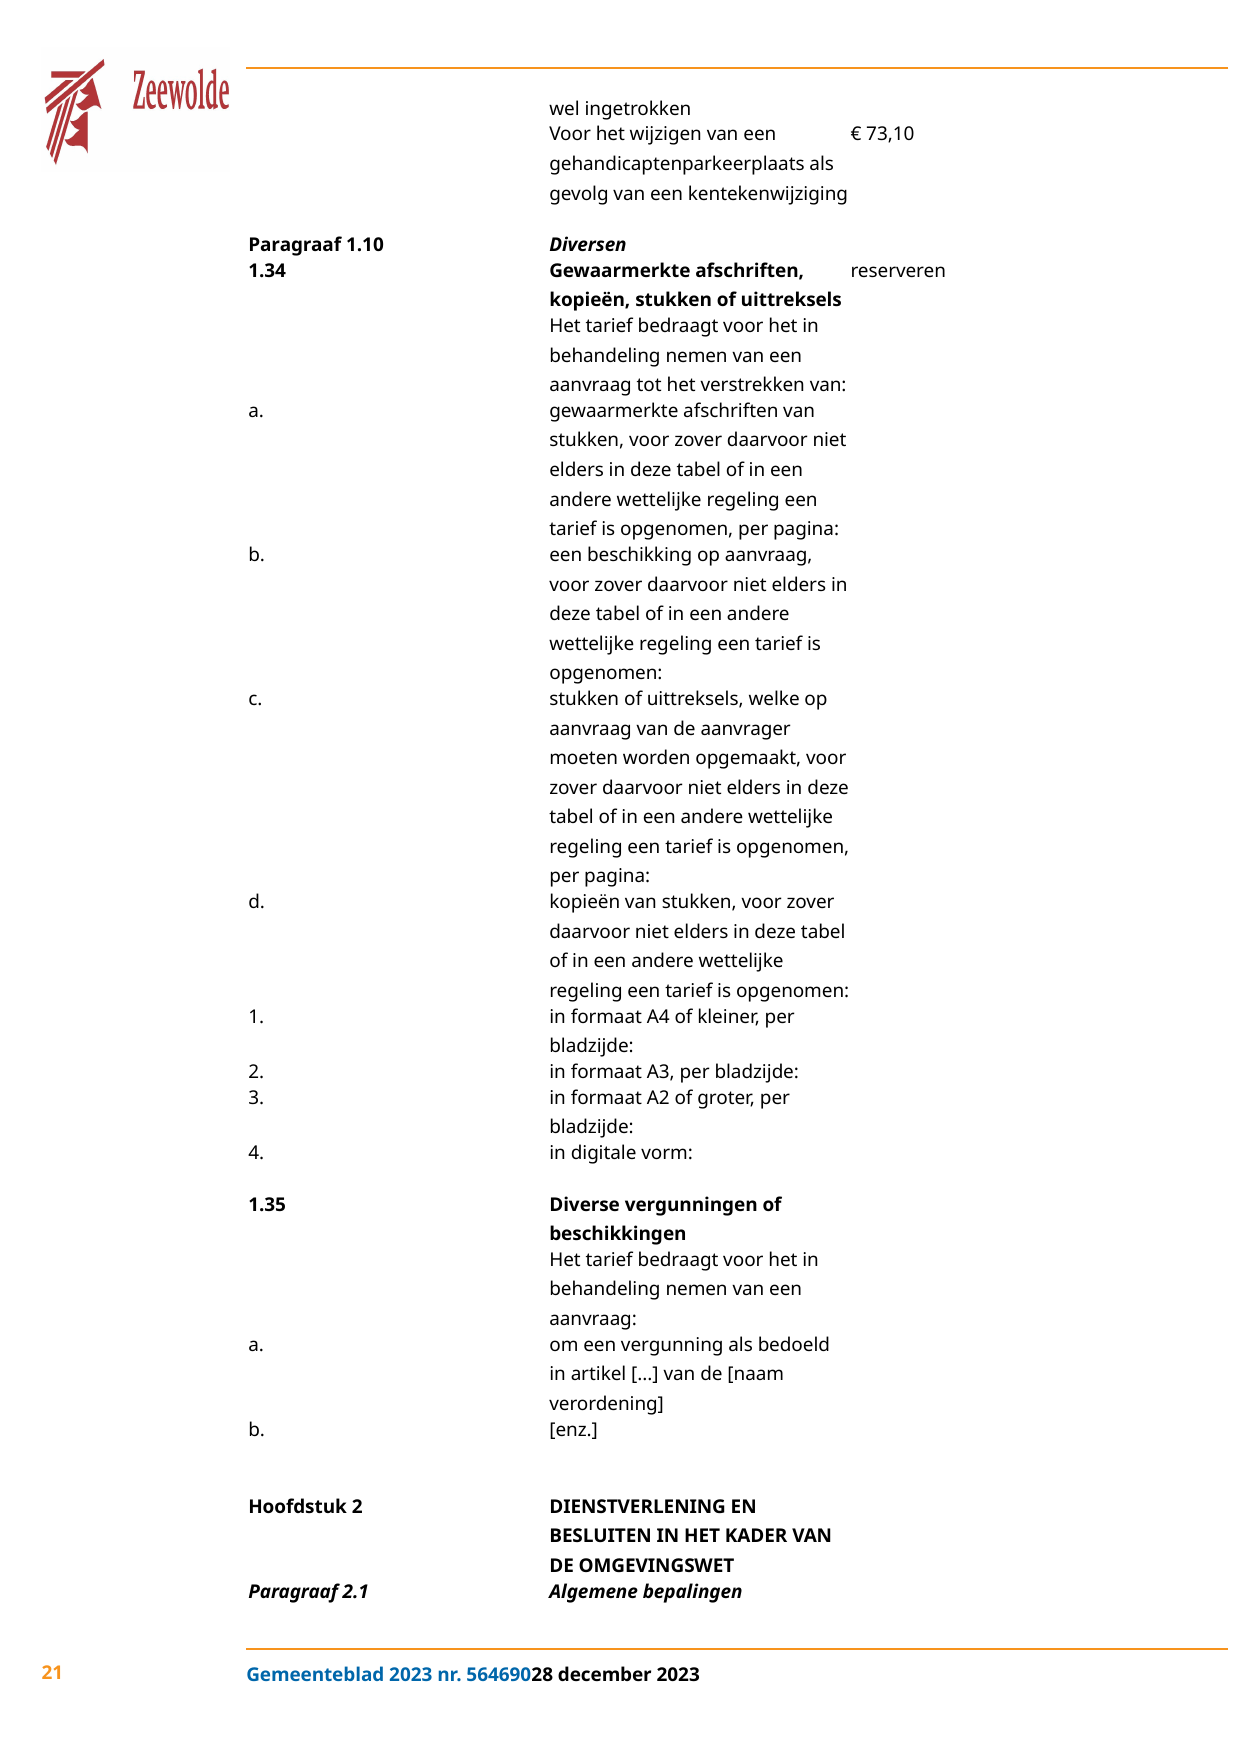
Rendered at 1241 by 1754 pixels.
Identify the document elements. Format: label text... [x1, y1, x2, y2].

table_cell reserveren [850, 257, 1152, 312]
table_cell [850, 1003, 1152, 1058]
table_cell in formaat A4 of kleiner, per bladzijde: [549, 1003, 850, 1058]
table_cell [850, 1139, 1152, 1165]
table_cell [850, 1578, 1152, 1604]
picture [41, 47, 231, 172]
table_cell Diversen [549, 231, 850, 257]
table_cell [248, 1165, 549, 1191]
table_cell [850, 1165, 1152, 1191]
table_cell [248, 1467, 549, 1493]
table_cell om een vergunning als bedoeld in artikel [...] van de [naam verordening] [549, 1331, 850, 1416]
table_cell [850, 205, 1152, 231]
table_cell [850, 1058, 1152, 1084]
table_cell een beschikking op aanvraag, voor zover daarvoor niet elders in deze tabel of in een andere wettelijke regeling een tarief is opgenomen: [549, 541, 850, 685]
table_cell 1. [248, 1003, 549, 1058]
table_cell [248, 121, 549, 205]
table_cell [248, 1442, 549, 1467]
table_cell Hoofdstuk 2 [248, 1493, 549, 1578]
table_cell d. [248, 889, 549, 1003]
table_cell DIENSTVERLENING EN BESLUITEN IN HET KADER VAN DE OMGEVINGSWET [549, 1493, 850, 1578]
table_cell [248, 95, 549, 121]
table_cell [850, 1442, 1152, 1467]
table_cell [850, 1246, 1152, 1331]
table_cell [850, 1416, 1152, 1442]
table_cell Algemene bepalingen [549, 1578, 850, 1604]
table_cell stukken of uittreksels, welke op aanvraag van de aanvrager moeten worden opgemaakt, voor zover daarvoor niet elders in deze tabel of in een andere wettelijke regeling een tarief is opgenomen, per pagina: [549, 685, 850, 888]
table_cell c. [248, 685, 549, 888]
table_cell [850, 541, 1152, 685]
table_cell b. [248, 541, 549, 685]
table_cell [549, 1467, 850, 1493]
table_cell [850, 1191, 1152, 1246]
table_cell [850, 889, 1152, 1003]
table_cell in formaat A3, per bladzijde: [549, 1058, 850, 1084]
table_cell b. [248, 1416, 549, 1442]
table_cell in formaat A2 of groter, per bladzijde: [549, 1084, 850, 1139]
table_cell € 73,10 [850, 121, 1152, 205]
table_cell wel ingetrokken [549, 95, 850, 121]
table_cell 3. [248, 1084, 549, 1139]
table_cell [850, 1084, 1152, 1139]
table_cell Het tarief bedraagt voor het in behandeling nemen van een aanvraag: [549, 1246, 850, 1331]
table_cell [850, 1467, 1152, 1493]
table_cell [850, 685, 1152, 888]
table_cell Diverse vergunningen of beschikkingen [549, 1191, 850, 1246]
table_cell [850, 231, 1152, 257]
table_cell [549, 1442, 850, 1467]
table_cell 4. [248, 1139, 549, 1165]
table_cell 2. [248, 1058, 549, 1084]
table_cell [549, 1165, 850, 1191]
table_cell [850, 312, 1152, 397]
table_cell Het tarief bedraagt voor het in behandeling nemen van een aanvraag tot het verstrekken van: [549, 312, 850, 397]
table_cell [850, 397, 1152, 541]
table_cell Gewaarmerkte afschriften, kopieën, stukken of uittreksels [549, 257, 850, 312]
table_cell gewaarmerkte afschriften van stukken, voor zover daarvoor niet elders in deze tabel of in een andere wettelijke regeling een tarief is opgenomen, per pagina: [549, 397, 850, 541]
table_cell [248, 1246, 549, 1331]
table_cell [850, 1331, 1152, 1416]
table_cell Paragraaf 2.1 [248, 1578, 549, 1604]
table_cell [850, 95, 1152, 121]
table_cell [549, 205, 850, 231]
table_cell a. [248, 397, 549, 541]
table_cell [248, 312, 549, 397]
table_cell [850, 1493, 1152, 1578]
table_cell [enz.] [549, 1416, 850, 1442]
table_cell kopieën van stukken, voor zover daarvoor niet elders in deze tabel of in een andere wettelijke regeling een tarief is opgenomen: [549, 889, 850, 1003]
table_cell [248, 205, 549, 231]
table_cell Voor het wijzigen van een gehandicaptenparkeerplaats als gevolg van een kentekenwijziging [549, 121, 850, 205]
table_cell a. [248, 1331, 549, 1416]
table_cell in digitale vorm: [549, 1139, 850, 1165]
table_cell 1.35 [248, 1191, 549, 1246]
table_cell 1.34 [248, 257, 549, 312]
table_cell Paragraaf 1.10 [248, 231, 549, 257]
